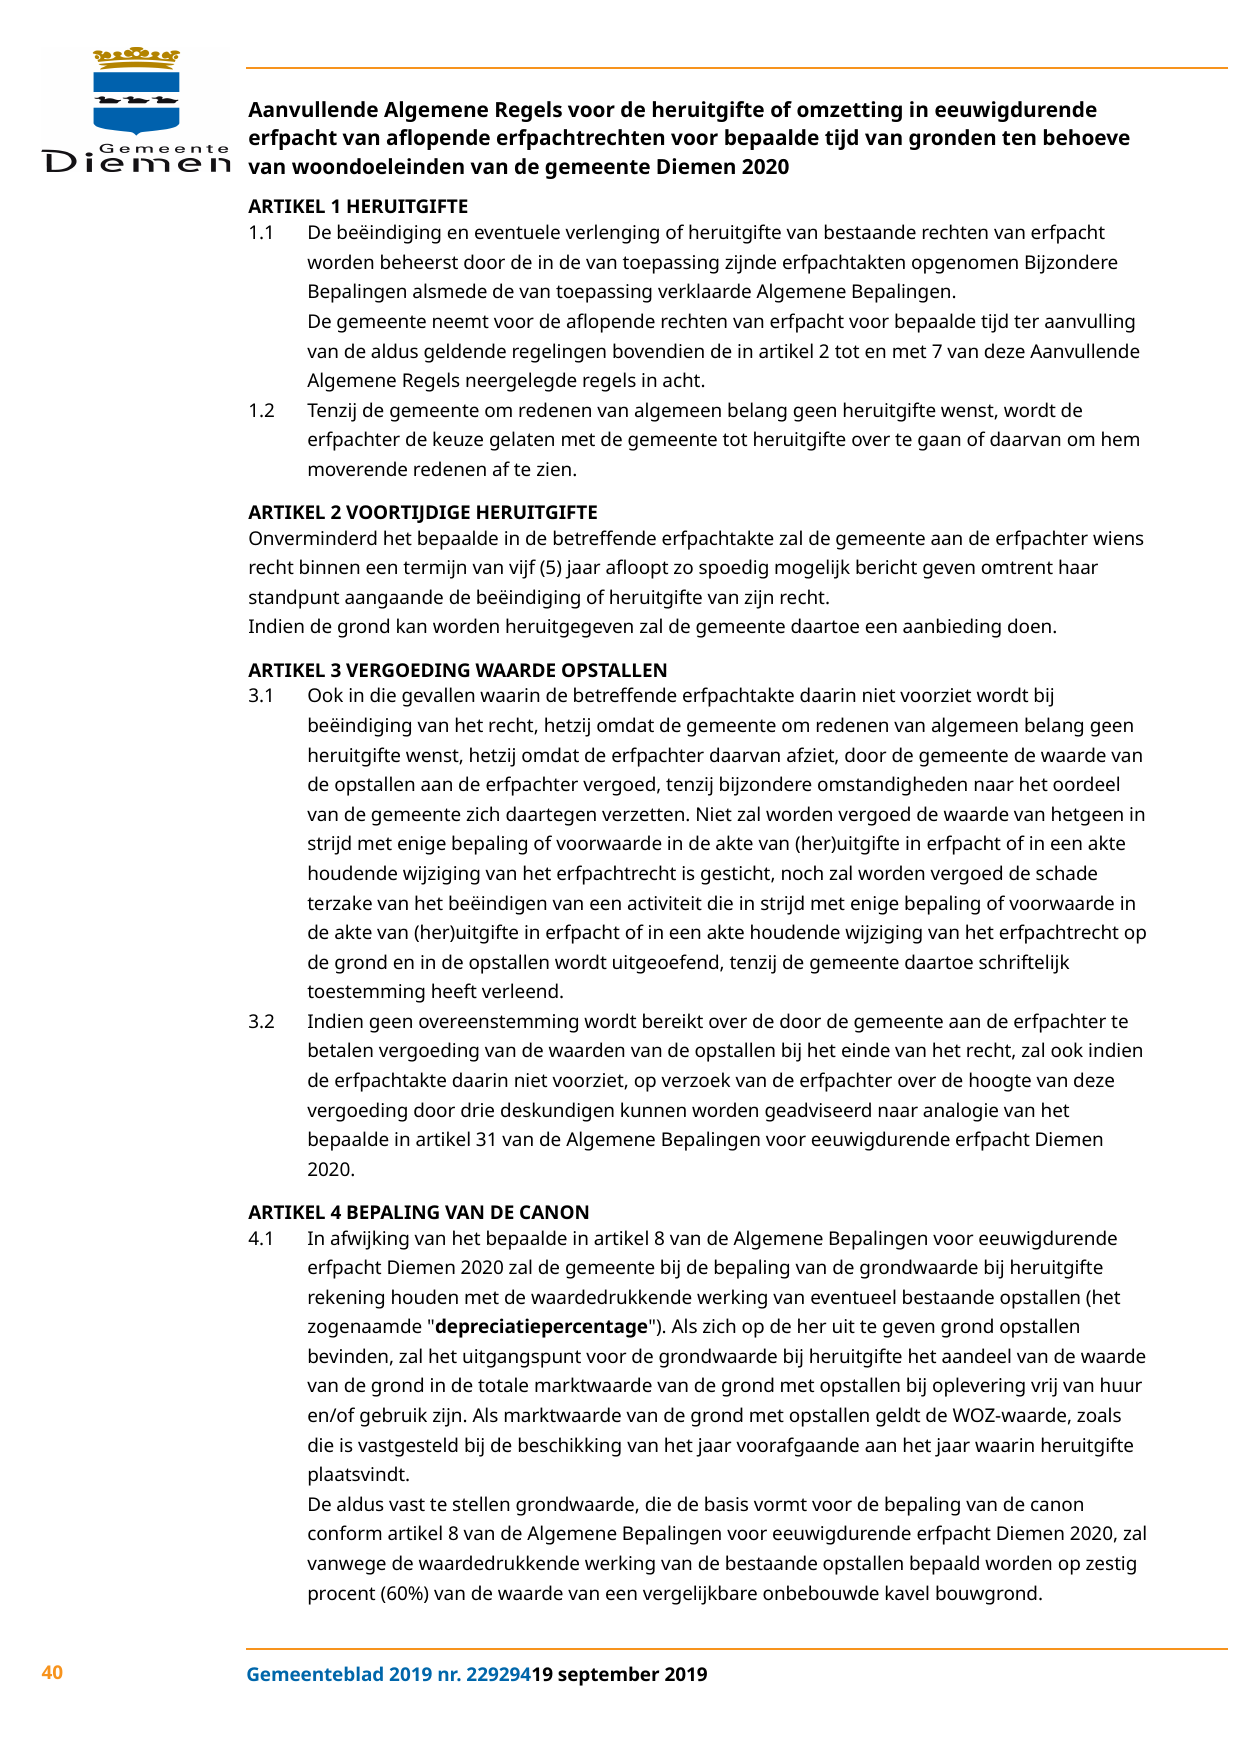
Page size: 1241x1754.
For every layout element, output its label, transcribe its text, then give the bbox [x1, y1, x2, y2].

text Indien de grond kan worden heruitgegeven zal de gemeente daartoe een aanbieding doen. [248, 614, 1152, 639]
list Indien geen overeenstemming wordt bereikt over de door de gemeente aan de erfpachter te betalen vergoeding van de waarden van de opstallen bij het einde van het recht, zal ook indien de erfpachtakte daarin niet voorziet, op verzoek van de erfpachter over de hoogte van deze vergoeding door drie deskundigen kunnen worden geadviseerd naar analogie van het bepaalde in artikel 31 van de Algemene Bepalingen voor eeuwigdurende erfpacht Diemen 2020. [248, 1008, 1152, 1182]
list Tenzij de gemeente om redenen van algemeen belang geen heruitgifte wenst, wordt de erfpachter de keuze gelaten met de gemeente tot heruitgifte over te gaan of daarvan om hem moverende redenen af te zien. [248, 397, 1152, 482]
picture [41, 47, 231, 172]
text ARTIKEL 2 VOORTIJDIGE HERUITGIFTE [248, 499, 1152, 525]
list De beëindiging en eventuele verlenging of heruitgifte van bestaande rechten van erfpacht worden beheerst door de in de van toepassing zijnde erfpachtakten opgenomen Bijzondere Bepalingen alsmede de van toepassing verklaarde Algemene Bepalingen. [248, 219, 1152, 304]
text ARTIKEL 3 VERGOEDING WAARDE OPSTALLEN [248, 657, 1152, 683]
list In afwijking van het bepaalde in artikel 8 van de Algemene Bepalingen voor eeuwigdurende erfpacht Diemen 2020 zal de gemeente bij de bepaling van de grondwaarde bij heruitgifte rekening houden met de waardedrukkende werking van eventueel bestaande opstallen (het zogenaamde "depreciatiepercentage"). Als zich op de her uit te geven grond opstallen bevinden, zal het uitgangspunt voor de grondwaarde bij heruitgifte het aandeel van de waarde van de grond in de totale marktwaarde van de grond met opstallen bij oplevering vrij van huur en/of gebruik zijn. Als marktwaarde van de grond met opstallen geldt de WOZ-waarde, zoals die is vastgesteld bij de beschikking van het jaar voorafgaande aan het jaar waarin heruitgifte plaatsvindt. [248, 1225, 1152, 1487]
list De gemeente neemt voor de aflopende rechten van erfpacht voor bepaalde tijd ter aanvulling van de aldus geldende regelingen bovendien de in artikel 2 tot en met 7 van deze Aanvullende Algemene Regels neergelegde regels in acht. [248, 308, 1152, 393]
list Ook in die gevallen waarin de betreffende erfpachtakte daarin niet voorziet wordt bij beëindiging van het recht, hetzij omdat de gemeente om redenen van algemeen belang geen heruitgifte wenst, hetzij omdat de erfpachter daarvan afziet, door de gemeente de waarde van de opstallen aan de erfpachter vergoed, tenzij bijzondere omstandigheden naar het oordeel van de gemeente zich daartegen verzetten. Niet zal worden vergoed de waarde van hetgeen in strijd met enige bepaling of voorwaarde in de akte van (her)uitgifte in erfpacht of in een akte houdende wijziging van het erfpachtrecht is gesticht, noch zal worden vergoed de schade terzake van het beëindigen van een activiteit die in strijd met enige bepaling of voorwaarde in de akte van (her)uitgifte in erfpacht of in een akte houdende wijziging van het erfpachtrecht op de grond en in de opstallen wordt uitgeoefend, tenzij de gemeente daartoe schriftelijk toestemming heeft verleend. [248, 683, 1152, 1004]
text Aanvullende Algemene Regels voor de heruitgifte of omzetting in eeuwigdurende erfpacht van aflopende erfpachtrechten voor bepaalde tijd van gronden ten behoeve van woondoeleinden van de gemeente Diemen 2020 [248, 95, 1152, 180]
text ARTIKEL 1 HERUITGIFTE [248, 194, 1152, 219]
text ARTIKEL 4 BEPALING VAN DE CANON [248, 1199, 1152, 1225]
list De aldus vast te stellen grondwaarde, die de basis vormt voor de bepaling van de canon conform artikel 8 van de Algemene Bepalingen voor eeuwigdurende erfpacht Diemen 2020, zal vanwege de waardedrukkende werking van de bestaande opstallen bepaald worden op zestig procent (60%) van de waarde van een vergelijkbare onbebouwde kavel bouwgrond. [248, 1491, 1152, 1606]
text Onverminderd het bepaalde in de betreffende erfpachtakte zal de gemeente aan de erfpachter wiens recht binnen een termijn van vijf (5) jaar afloopt zo spoedig mogelijk bericht geven omtrent haar standpunt aangaande de beëindiging of heruitgifte van zijn recht. [248, 525, 1152, 610]
